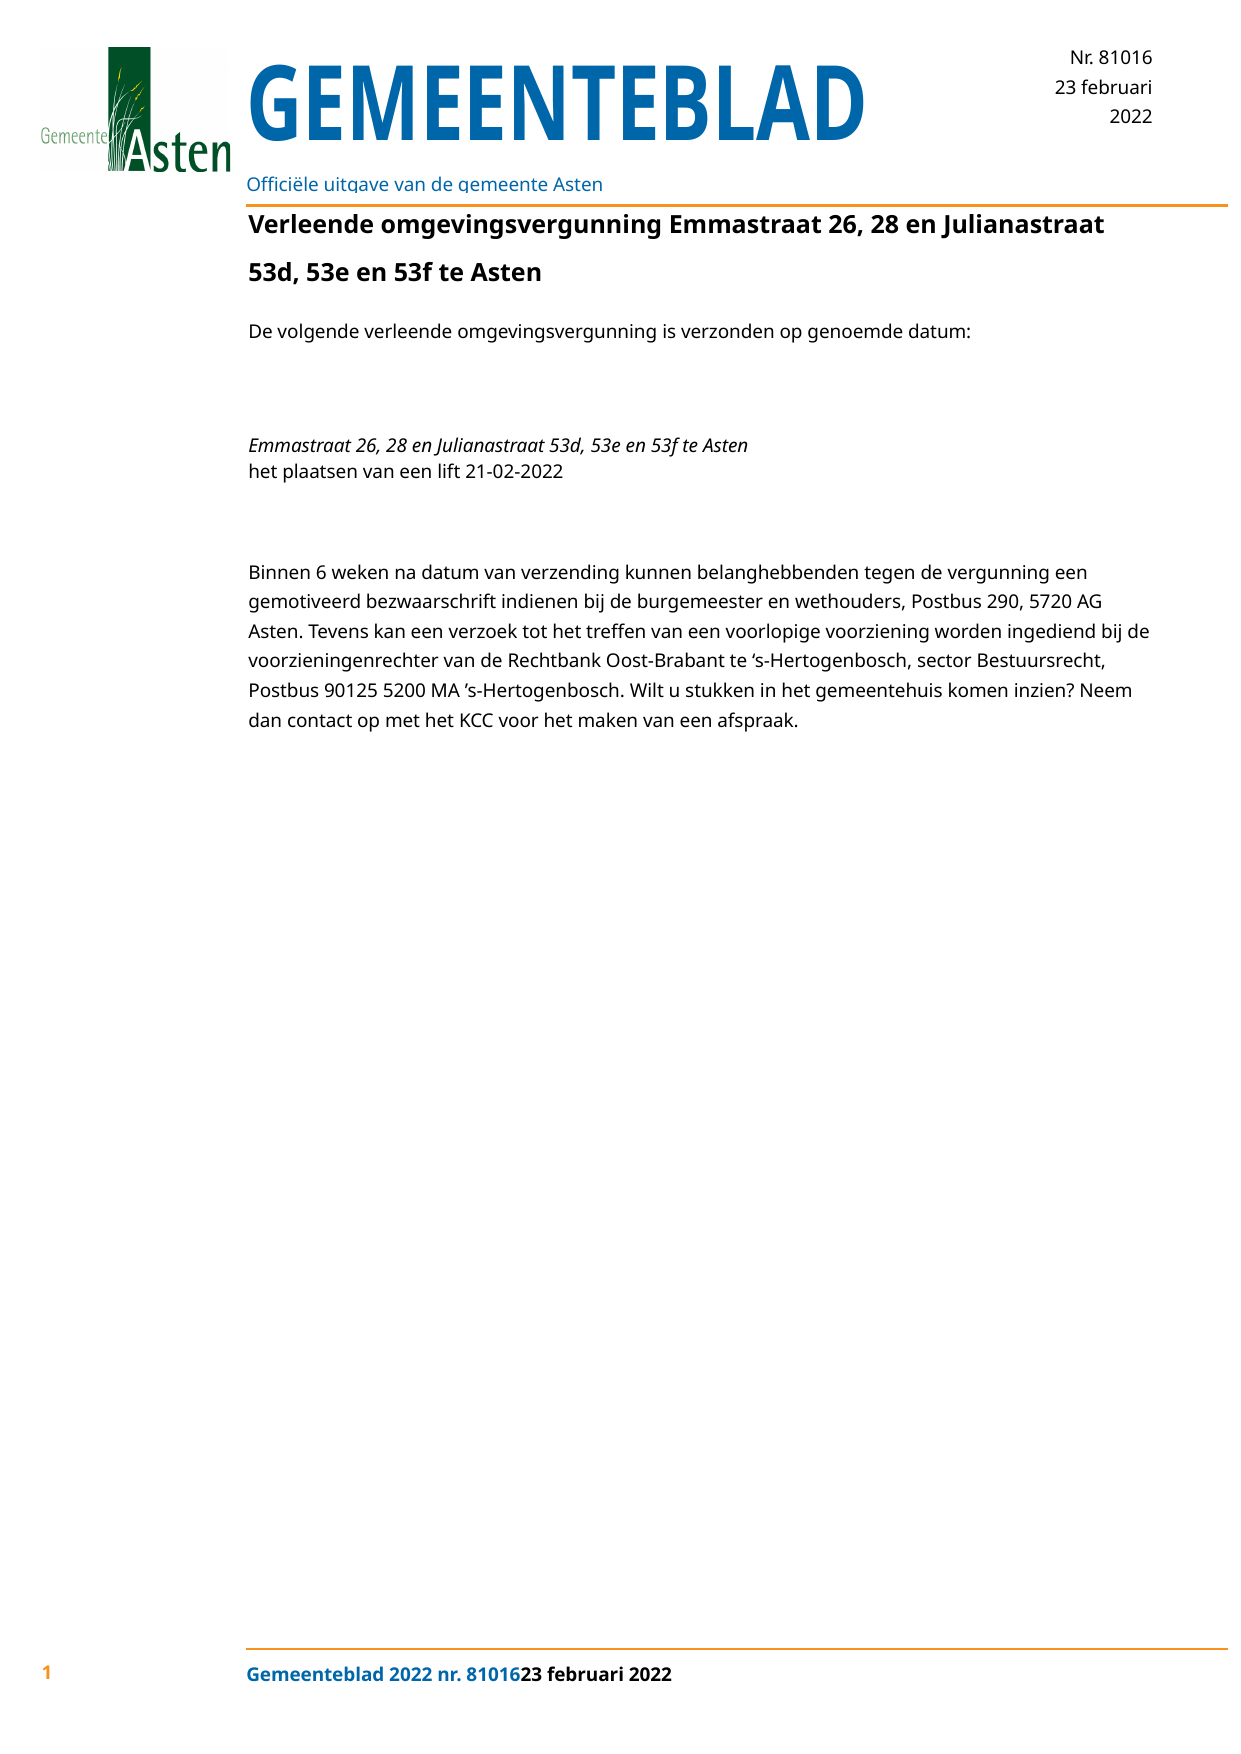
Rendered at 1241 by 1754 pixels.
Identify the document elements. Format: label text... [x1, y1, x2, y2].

text De volgende verleende omgevingsvergunning is verzonden op genoemde datum: [248, 318, 1152, 344]
picture [41, 47, 231, 172]
text het plaatsen van een lift 21-02-2022 [248, 458, 1152, 484]
text Verleende omgevingsvergunning Emmastraat 26, 28 en Julianastraat 53d, 53e en 53f te Asten [248, 207, 1152, 288]
text Binnen 6 weken na datum van verzending kunnen belanghebbenden tegen de vergunning een gemotiveerd bezwaarschrift indienen bij de burgemeester en wethouders, Postbus 290, 5720 AG Asten. Tevens kan een verzoek tot het treffen van een voorlopige voorziening worden ingediend bij de voorzieningenrechter van de Rechtbank Oost-Brabant te ‘s-Hertogenbosch, sector Bestuursrecht, Postbus 90125 5200 MA ’s-Hertogenbosch. Wilt u stukken in het gemeentehuis komen inzien? Neem dan contact op met het KCC voor het maken van een afspraak. [248, 559, 1152, 732]
text Emmastraat 26, 28 en Julianastraat 53d, 53e en 53f te Asten [248, 432, 1152, 458]
